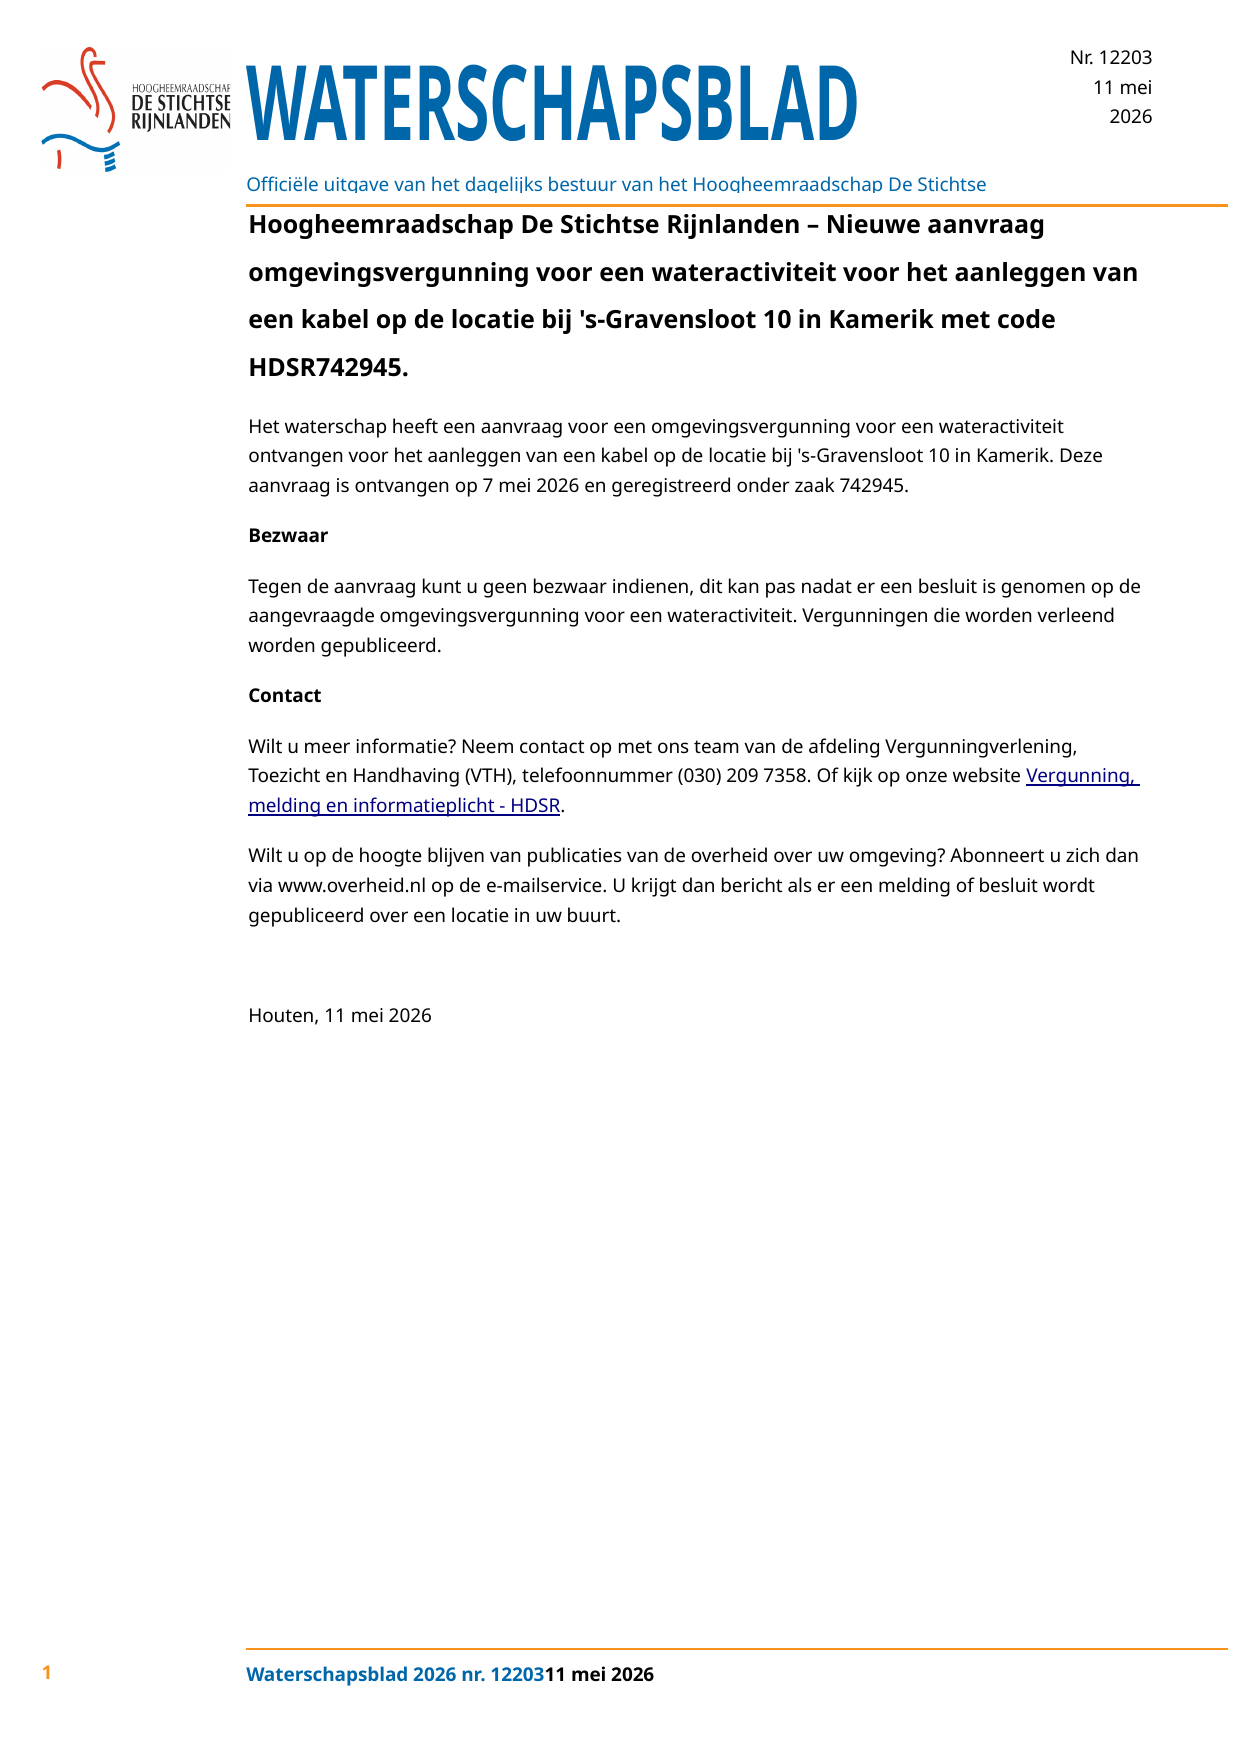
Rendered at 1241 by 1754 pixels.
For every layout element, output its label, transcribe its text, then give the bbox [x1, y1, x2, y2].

text Het waterschap heeft een aanvraag voor een omgevingsvergunning voor een wateractiviteit ontvangen voor het aanleggen van een kabel op de locatie bij 's-Gravensloot 10 in Kamerik. Deze aanvraag is ontvangen op 7 mei 2026 en geregistreerd onder zaak 742945. [248, 413, 1152, 498]
text Bezwaar [248, 523, 1152, 548]
text Contact [248, 683, 1152, 708]
text Houten, 11 mei 2026 [248, 1003, 1152, 1028]
picture [41, 47, 231, 172]
text Wilt u meer informatie? Neem contact op met ons team van de afdeling Vergunningverlening, Toezicht en Handhaving (VTH), telefoonnummer (030) 209 7358. Of kijk op onze website Vergunning, melding en informatieplicht - HDSR. [248, 733, 1152, 818]
text Tegen de aanvraag kunt u geen bezwaar indienen, dit kan pas nadat er een besluit is genomen op de aangevraagde omgevingsvergunning voor een wateractiviteit. Vergunningen die worden verleend worden gepubliceerd. [248, 573, 1152, 658]
text Hoogheemraadschap De Stichtse Rijnlanden – Nieuwe aanvraag omgevingsvergunning voor een wateractiviteit voor het aanleggen van een kabel op de locatie bij 's-Gravensloot 10 in Kamerik met code HDSR742945. [248, 207, 1152, 384]
text Wilt u op de hoogte blijven van publicaties van de overheid over uw omgeving? Abonneert u zich dan via www.overheid.nl op de e-mailservice. U krijgt dan bericht als er een melding of besluit wordt gepubliceerd over een locatie in uw buurt. [248, 843, 1152, 928]
